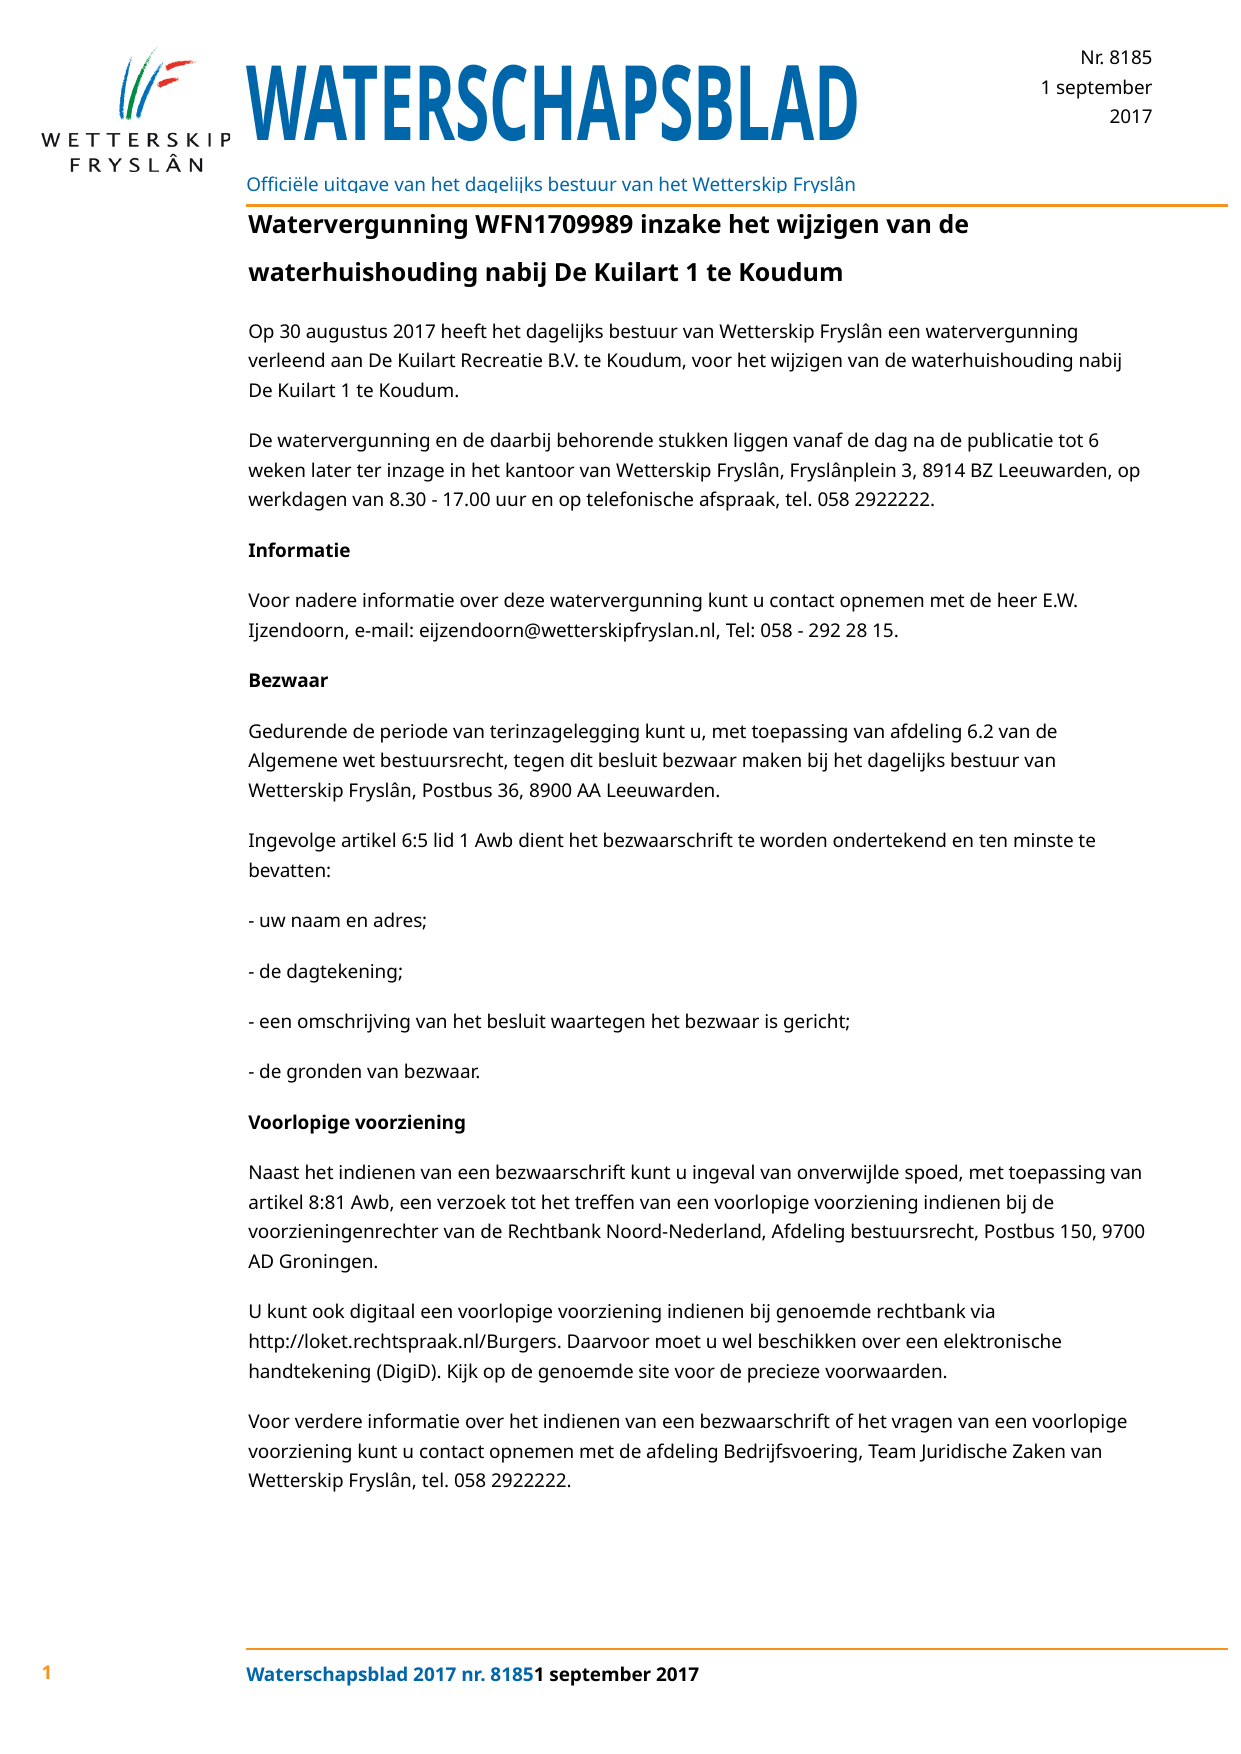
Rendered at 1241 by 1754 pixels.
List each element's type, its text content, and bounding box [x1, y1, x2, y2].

text Ingevolge artikel 6:5 lid 1 Awb dient het bezwaarschrift te worden ondertekend en ten minste te bevatten: [248, 827, 1152, 883]
text Voor nadere informatie over deze watervergunning kunt u contact opnemen met de heer E.W. Ijzendoorn, e-mail: eijzendoorn@wetterskipfryslan.nl, Tel: 058 - 292 28 15. [248, 587, 1152, 643]
text De watervergunning en de daarbij behorende stukken liggen vanaf de dag na de publicatie tot 6 weken later ter inzage in het kantoor van Wetterskip Fryslân, Fryslânplein 3, 8914 BZ Leeuwarden, op werkdagen van 8.30 - 17.00 uur en op telefonische afspraak, tel. 058 2922222. [248, 427, 1152, 512]
text - uw naam en adres; [248, 907, 1152, 933]
text Op 30 augustus 2017 heeft het dagelijks bestuur van Wetterskip Fryslân een watervergunning verleend aan De Kuilart Recreatie B.V. te Koudum, voor het wijzigen van de waterhuishouding nabij De Kuilart 1 te Koudum. [248, 318, 1152, 403]
text Naast het indienen van een bezwaarschrift kunt u ingeval van onverwijlde spoed, met toepassing van artikel 8:81 Awb, een verzoek tot het treffen van een voorlopige voorziening indienen bij de voorzieningenrechter van de Rechtbank Noord-Nederland, Afdeling bestuursrecht, Postbus 150, 9700 AD Groningen. [248, 1159, 1152, 1274]
text - de dagtekening; [248, 958, 1152, 984]
text - de gronden van bezwaar. [248, 1059, 1152, 1084]
text - een omschrijving van het besluit waartegen het bezwaar is gericht; [248, 1008, 1152, 1034]
text Voor verdere informatie over het indienen van een bezwaarschrift of het vragen van een voorlopige voorziening kunt u contact opnemen met de afdeling Bedrijfsvoering, Team Juridische Zaken van Wetterskip Fryslân, tel. 058 2922222. [248, 1408, 1152, 1493]
text Gedurende de periode van terinzagelegging kunt u, met toepassing van afdeling 6.2 van de Algemene wet bestuursrecht, tegen dit besluit bezwaar maken bij het dagelijks bestuur van Wetterskip Fryslân, Postbus 36, 8900 AA Leeuwarden. [248, 718, 1152, 803]
text Bezwaar [248, 667, 1152, 693]
text Informatie [248, 537, 1152, 563]
text Watervergunning WFN1709989 inzake het wijzigen van de waterhuishouding nabij De Kuilart 1 te Koudum [248, 207, 1152, 288]
text U kunt ook digitaal een voorlopige voorziening indienen bij genoemde rechtbank via http://loket.rechtspraak.nl/Burgers. Daarvoor moet u wel beschikken over een elektronische handtekening (DigiD). Kijk op de genoemde site voor de precieze voorwaarden. [248, 1299, 1152, 1384]
picture [41, 47, 231, 172]
text Voorlopige voorziening [248, 1109, 1152, 1135]
